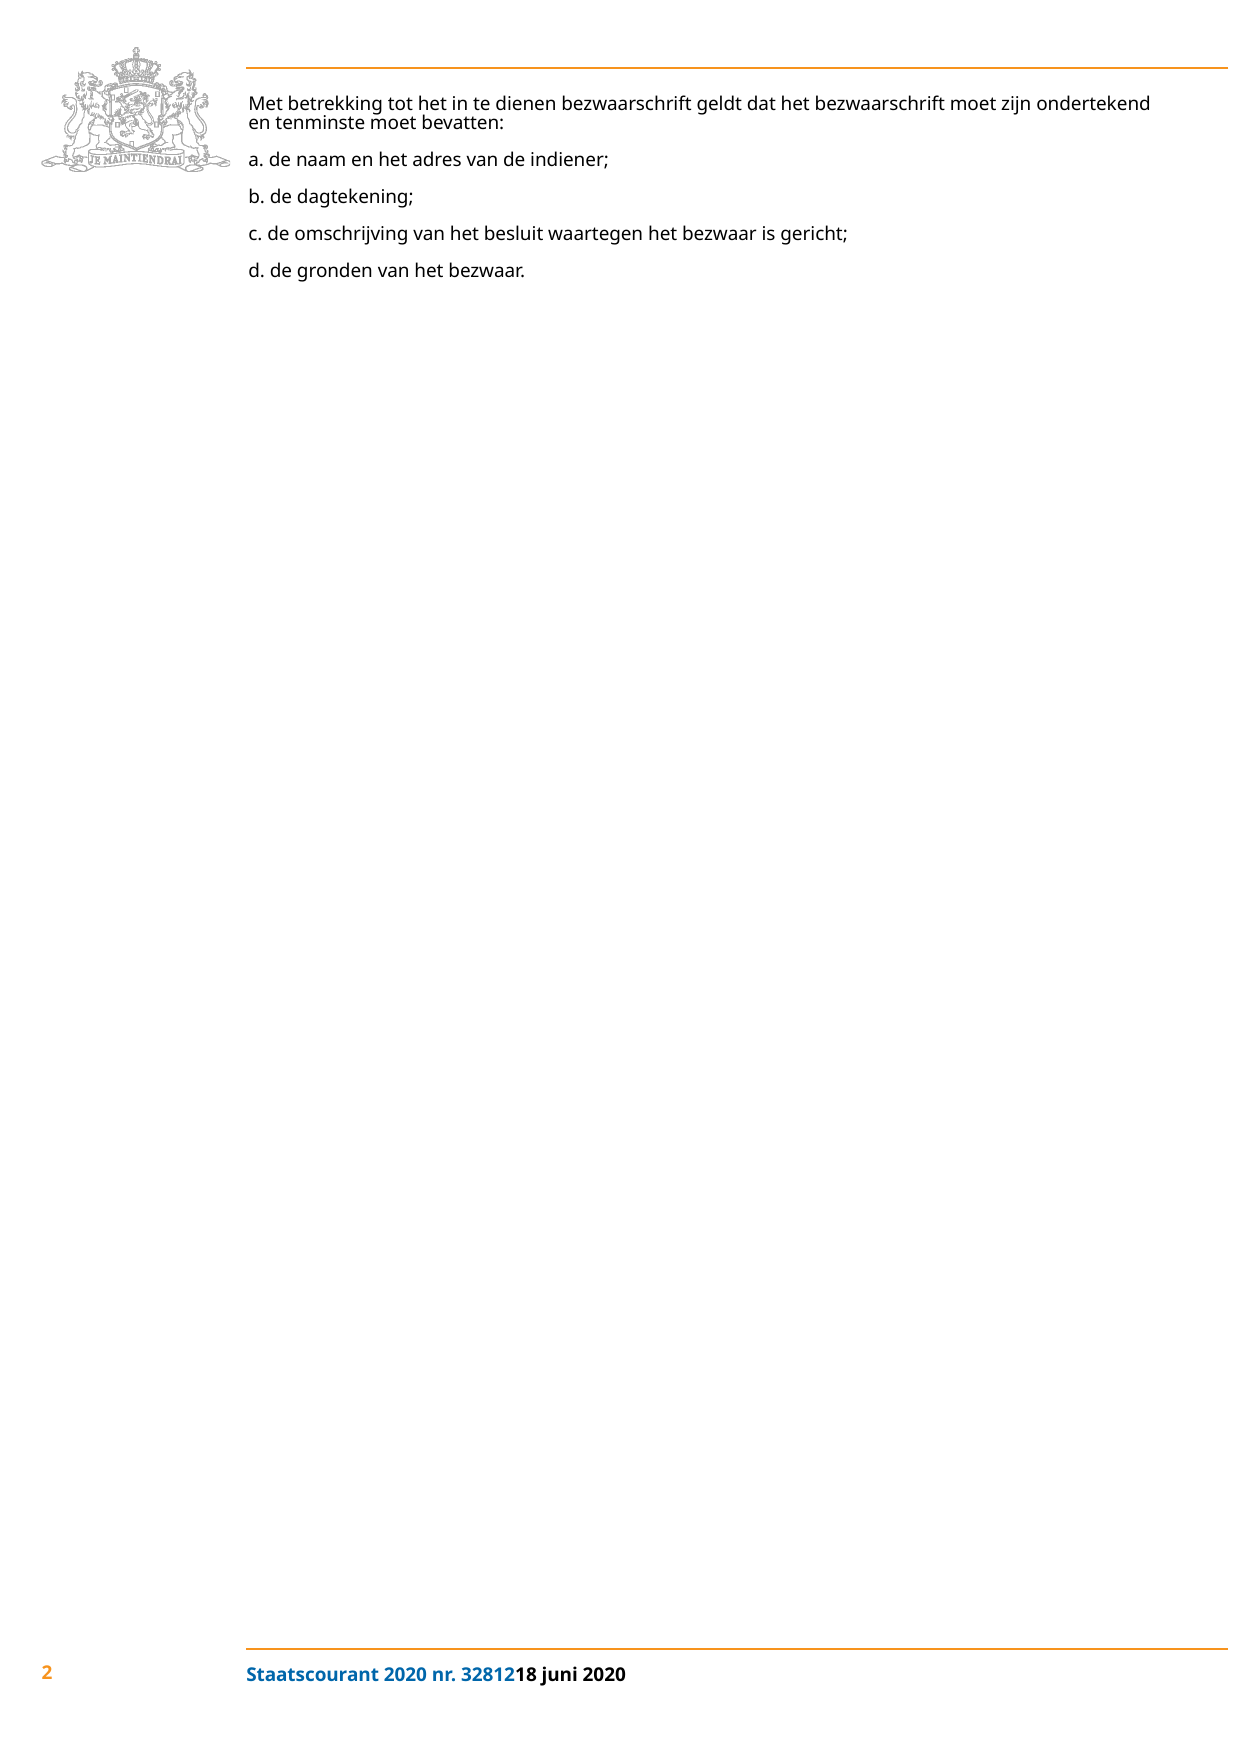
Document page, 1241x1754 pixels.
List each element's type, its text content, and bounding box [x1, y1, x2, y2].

text Met betrekking tot het in te dienen bezwaarschrift geldt dat het bezwaarschrift moet zijn ondertekend en tenminste moet bevatten: [248, 95, 1152, 133]
text c. de omschrijving van het besluit waartegen het bezwaar is gericht; [248, 225, 1152, 244]
picture [41, 47, 231, 172]
text d. de gronden van het bezwaar. [248, 262, 1152, 281]
text b. de dagtekening; [248, 188, 1152, 207]
text a. de naam en het adres van de indiener; [248, 151, 1152, 170]
